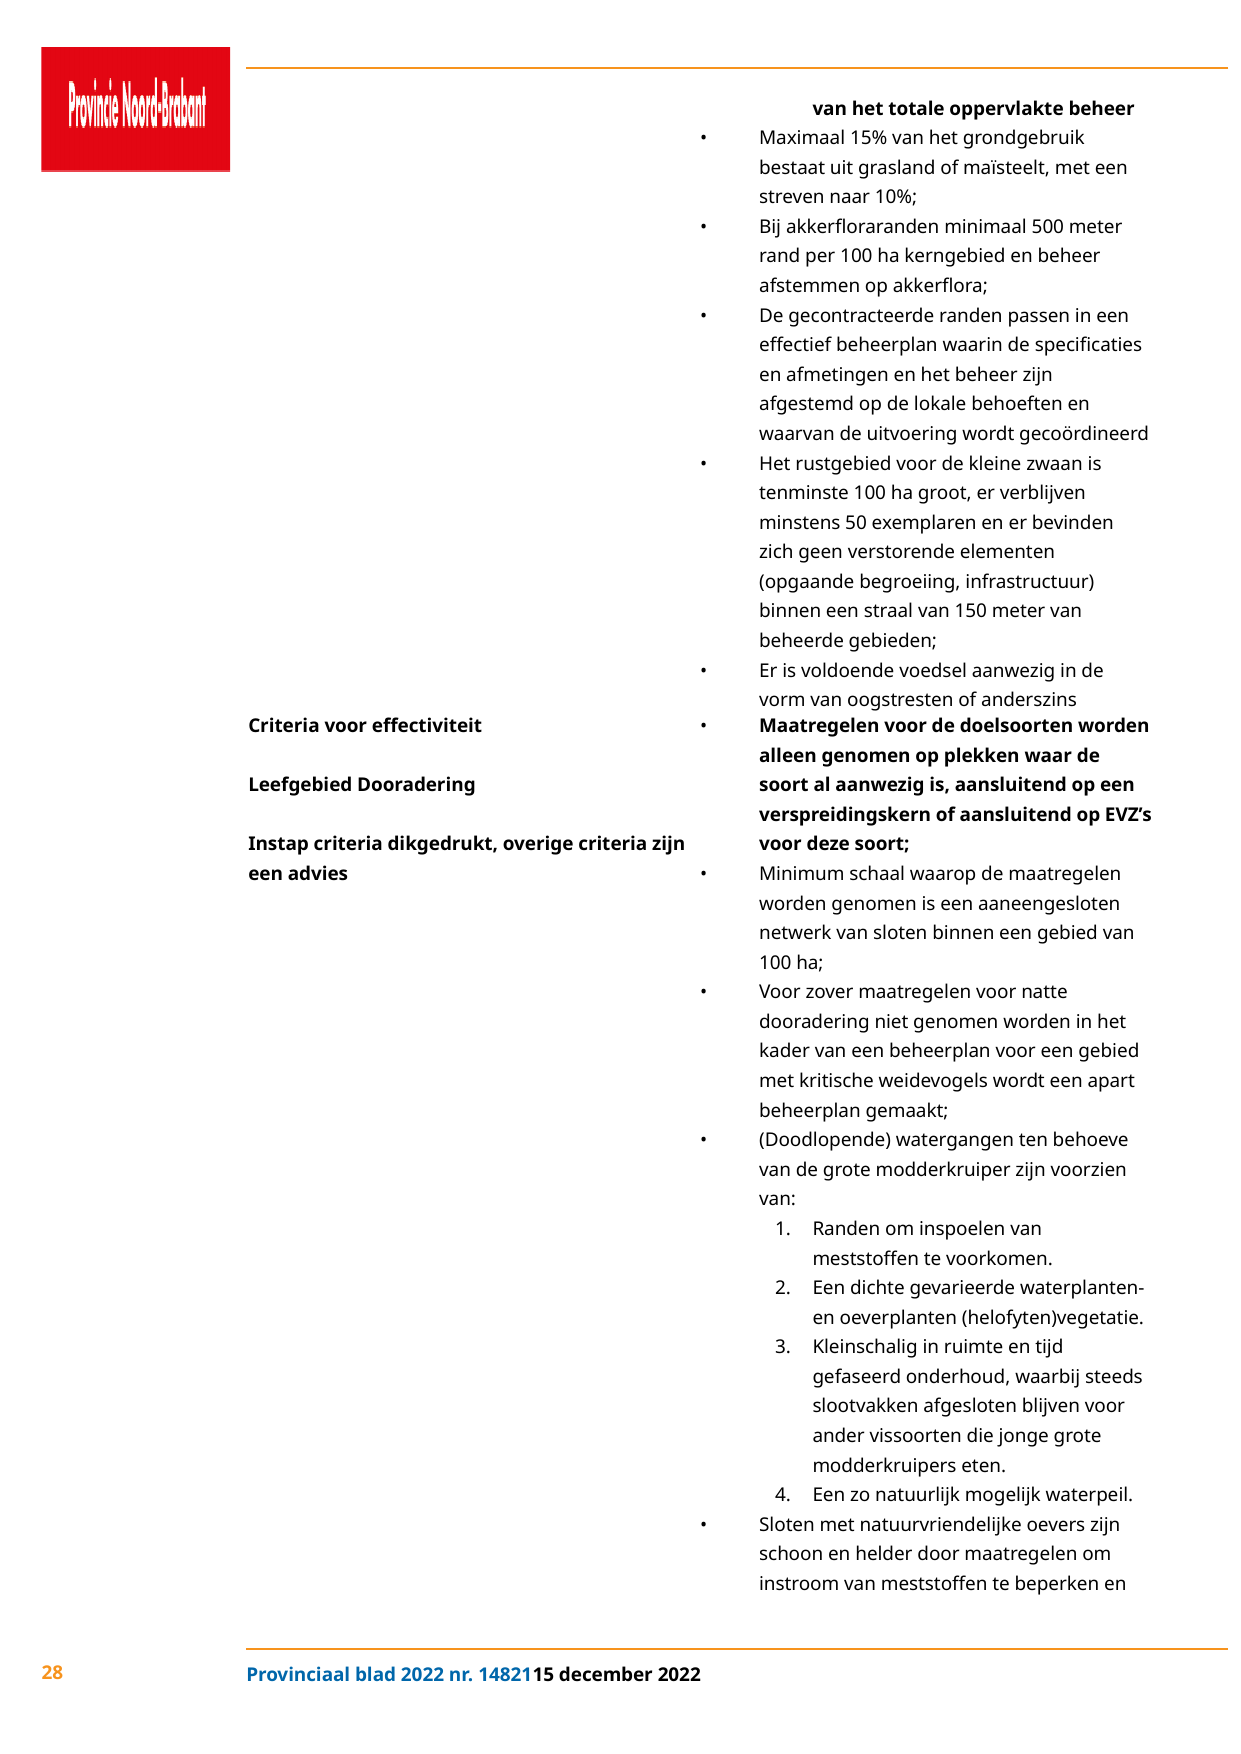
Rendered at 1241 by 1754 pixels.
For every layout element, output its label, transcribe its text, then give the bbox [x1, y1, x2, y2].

table_cell van het totale oppervlakte beheer Maximaal 15% van het grondgebruik bestaat uit grasland of maïsteelt, met een streven naar 10%; Bij akkerfloraranden minimaal 500 meter rand per 100 ha kerngebied en beheer afstemmen op akkerflora; De gecontracteerde randen passen in een effectief beheerplan waarin de specificaties en afmetingen en het beheer zijn afgestemd op de lokale behoeften en waarvan de uitvoering wordt gecoördineerd Het rustgebied voor de kleine zwaan is tenminste 100 ha groot, er verblijven minstens 50 exemplaren en er bevinden zich geen verstorende elementen (opgaande begroeiing, infrastructuur) binnen een straal van 150 meter van beheerde gebieden; Er is voldoende voedsel aanwezig in de vorm van oogstresten of anderszins [700, 95, 1152, 712]
table_cell [248, 95, 700, 712]
table_cell Maatregelen voor de doelsoorten worden alleen genomen op plekken waar de soort al aanwezig is, aansluitend op een verspreidingskern of aansluitend op EVZ’s voor deze soort; Minimum schaal waarop de maatregelen worden genomen is een aaneengesloten netwerk van sloten binnen een gebied van 100 ha; Voor zover maatregelen voor natte dooradering niet genomen worden in het kader van een beheerplan voor een gebied met kritische weidevogels wordt een apart beheerplan gemaakt; (Doodlopende) watergangen ten behoeve van de grote modderkruiper zijn voorzien van: Randen om inspoelen van meststoffen te voorkomen. Een dichte gevarieerde waterplanten- en oeverplanten (helofyten)vegetatie. Kleinschalig in ruimte en tijd gefaseerd onderhoud, waarbij steeds slootvakken afgesloten blijven voor ander vissoorten die jonge grote modderkruipers eten. Een zo natuurlijk mogelijk waterpeil. Sloten met natuurvriendelijke oevers zijn schoon en helder door maatregelen om instroom van meststoffen te beperken en [700, 712, 1152, 1596]
picture [41, 47, 231, 172]
table_cell Criteria voor effectiviteit Leefgebied Dooradering Instap criteria dikgedrukt, overige criteria zijn een advies [248, 712, 700, 1596]
